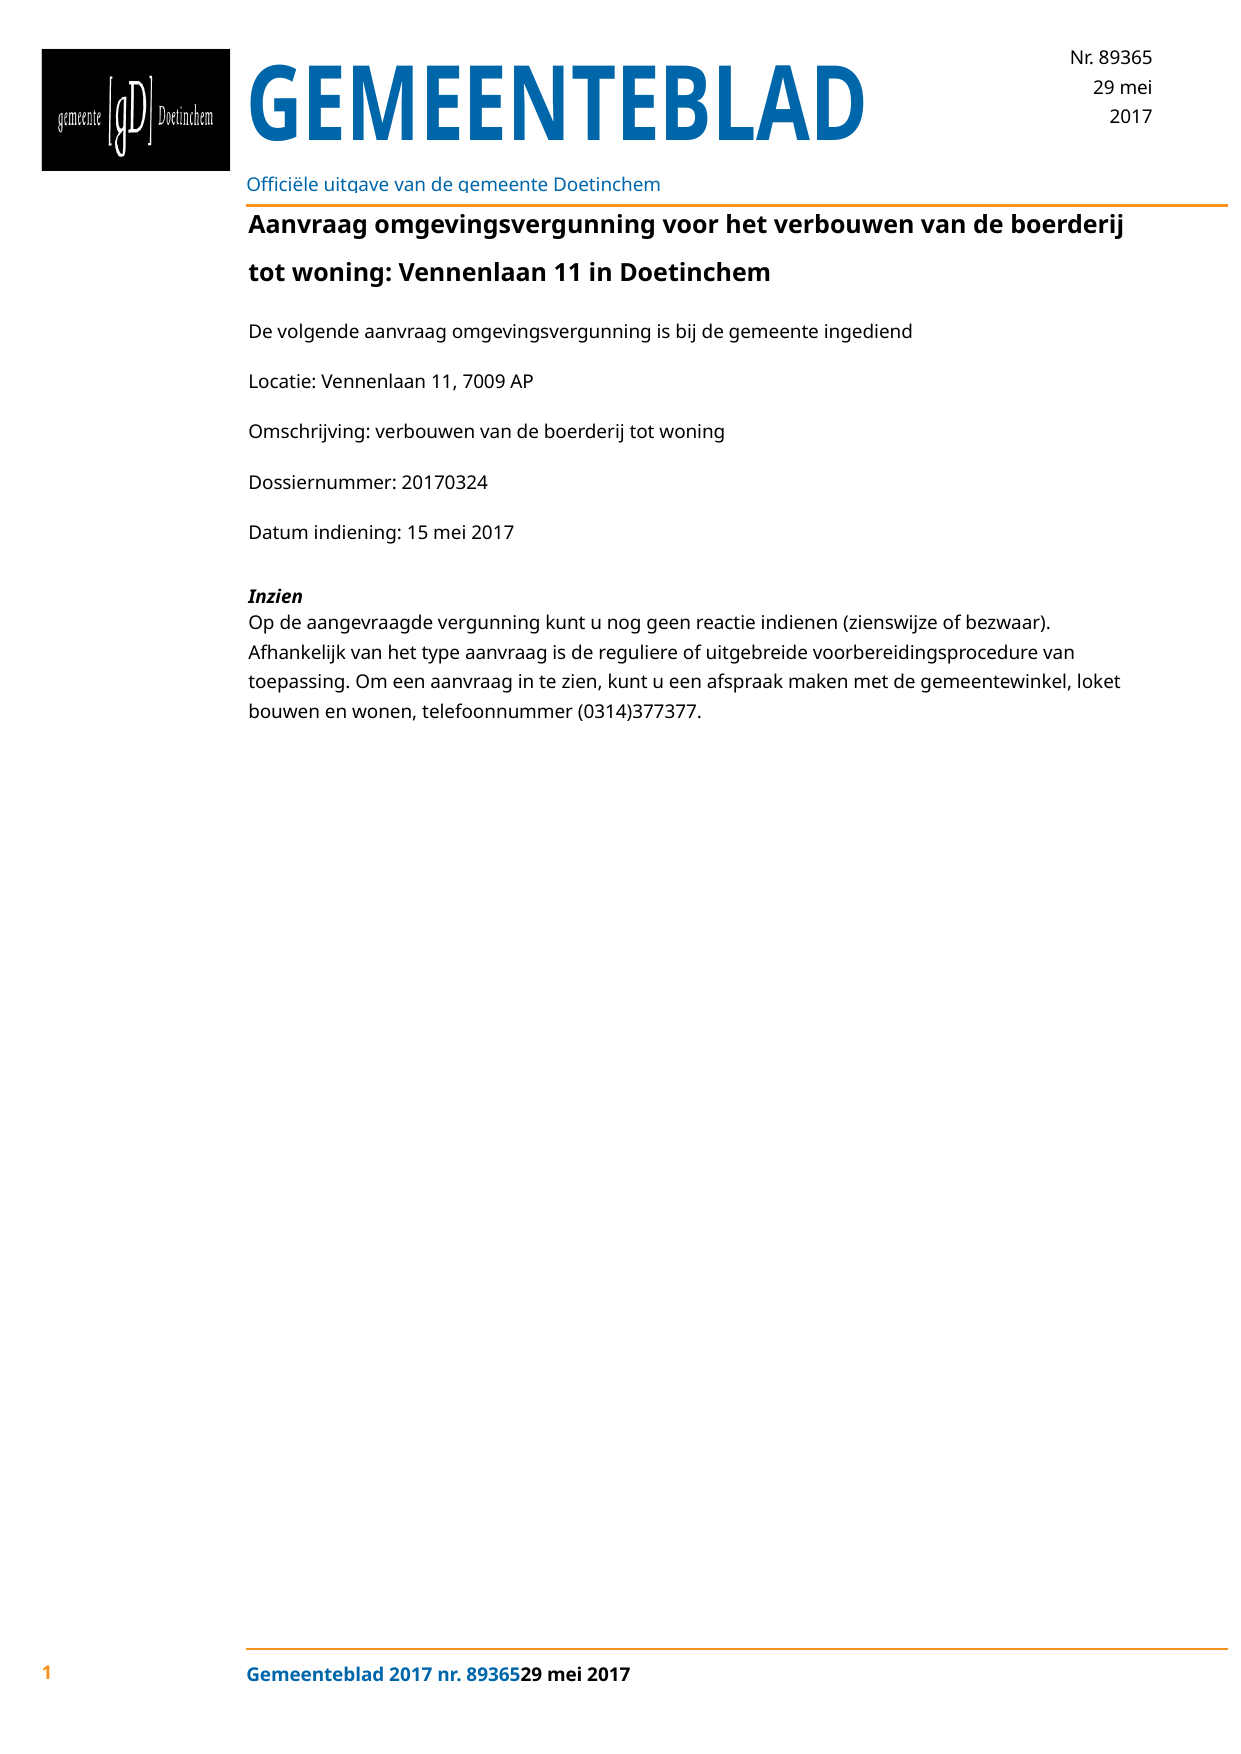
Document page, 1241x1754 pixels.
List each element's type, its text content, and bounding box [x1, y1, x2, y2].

text Dossiernummer: 20170324 [248, 469, 1152, 495]
text De volgende aanvraag omgevingsvergunning is bij de gemeente ingediend [248, 318, 1152, 344]
text Omschrijving: verbouwen van de boerderij tot woning [248, 419, 1152, 444]
text Locatie: Vennenlaan 11, 7009 AP [248, 368, 1152, 394]
text Datum indiening: 15 mei 2017 [248, 519, 1152, 545]
text Op de aangevraagde vergunning kunt u nog geen reactie indienen (zienswijze of bezwaar). Afhankelijk van het type aanvraag is de reguliere of uitgebreide voorbereidingsprocedure van toepassing. Om een aanvraag in te zien, kunt u een afspraak maken met de gemeentewinkel, loket bouwen en wonen, telefoonnummer (0314)377377. [248, 609, 1152, 724]
picture [41, 47, 231, 172]
text Aanvraag omgevingsvergunning voor het verbouwen van de boerderij tot woning: Vennenlaan 11 in Doetinchem [248, 207, 1152, 288]
text Inzien [248, 583, 1152, 609]
